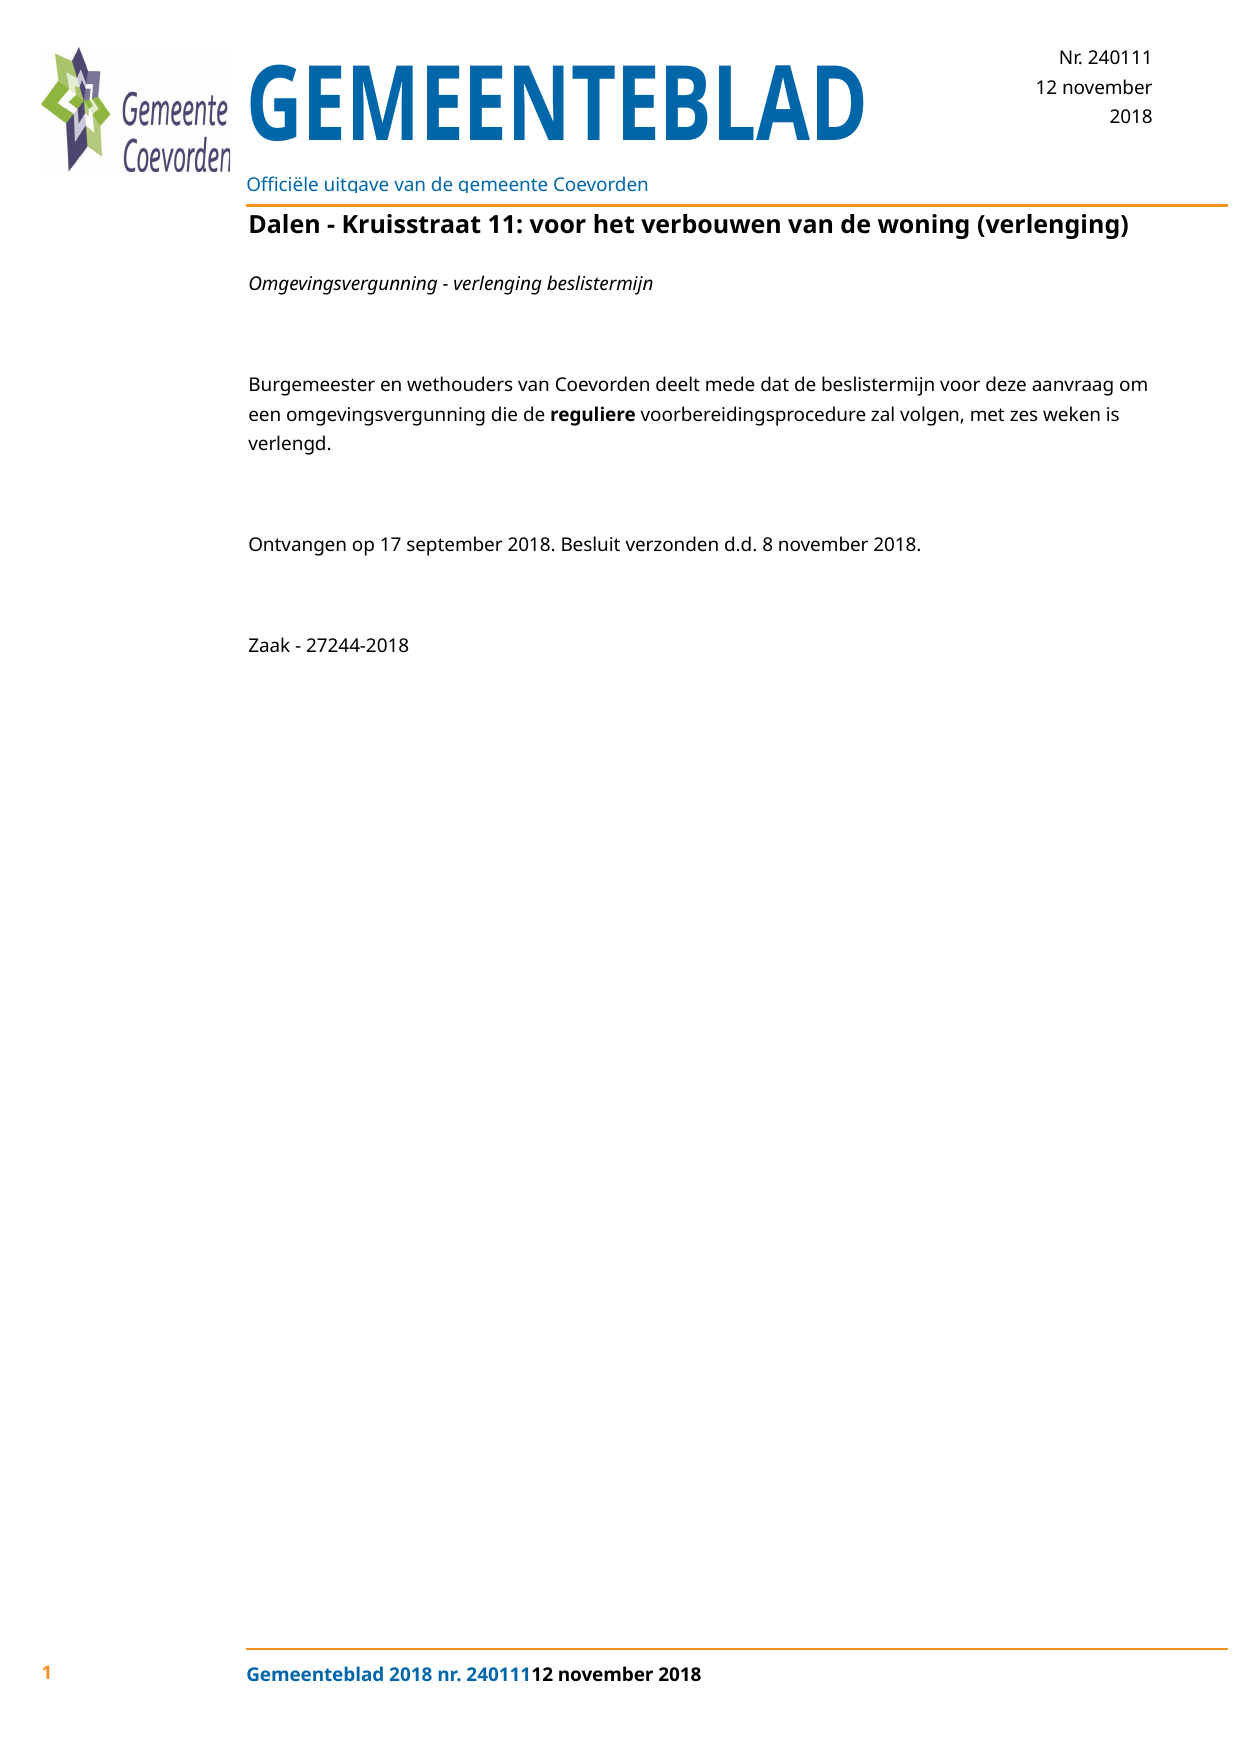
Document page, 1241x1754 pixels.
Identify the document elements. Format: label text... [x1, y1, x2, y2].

text Burgemeester en wethouders van Coevorden deelt mede dat de beslistermijn voor deze aanvraag om een omgevingsvergunning die de reguliere voorbereidingsprocedure zal volgen, met zes weken is verlengd. [248, 371, 1152, 456]
text Omgevingsvergunning - verlenging beslistermijn [248, 270, 1152, 296]
text Zaak - 27244-2018 [248, 632, 1152, 658]
text Ontvangen op 17 september 2018. Besluit verzonden d.d. 8 november 2018. [248, 531, 1152, 557]
text Dalen - Kruisstraat 11: voor het verbouwen van de woning (verlenging) [248, 207, 1152, 241]
picture [41, 47, 231, 172]
